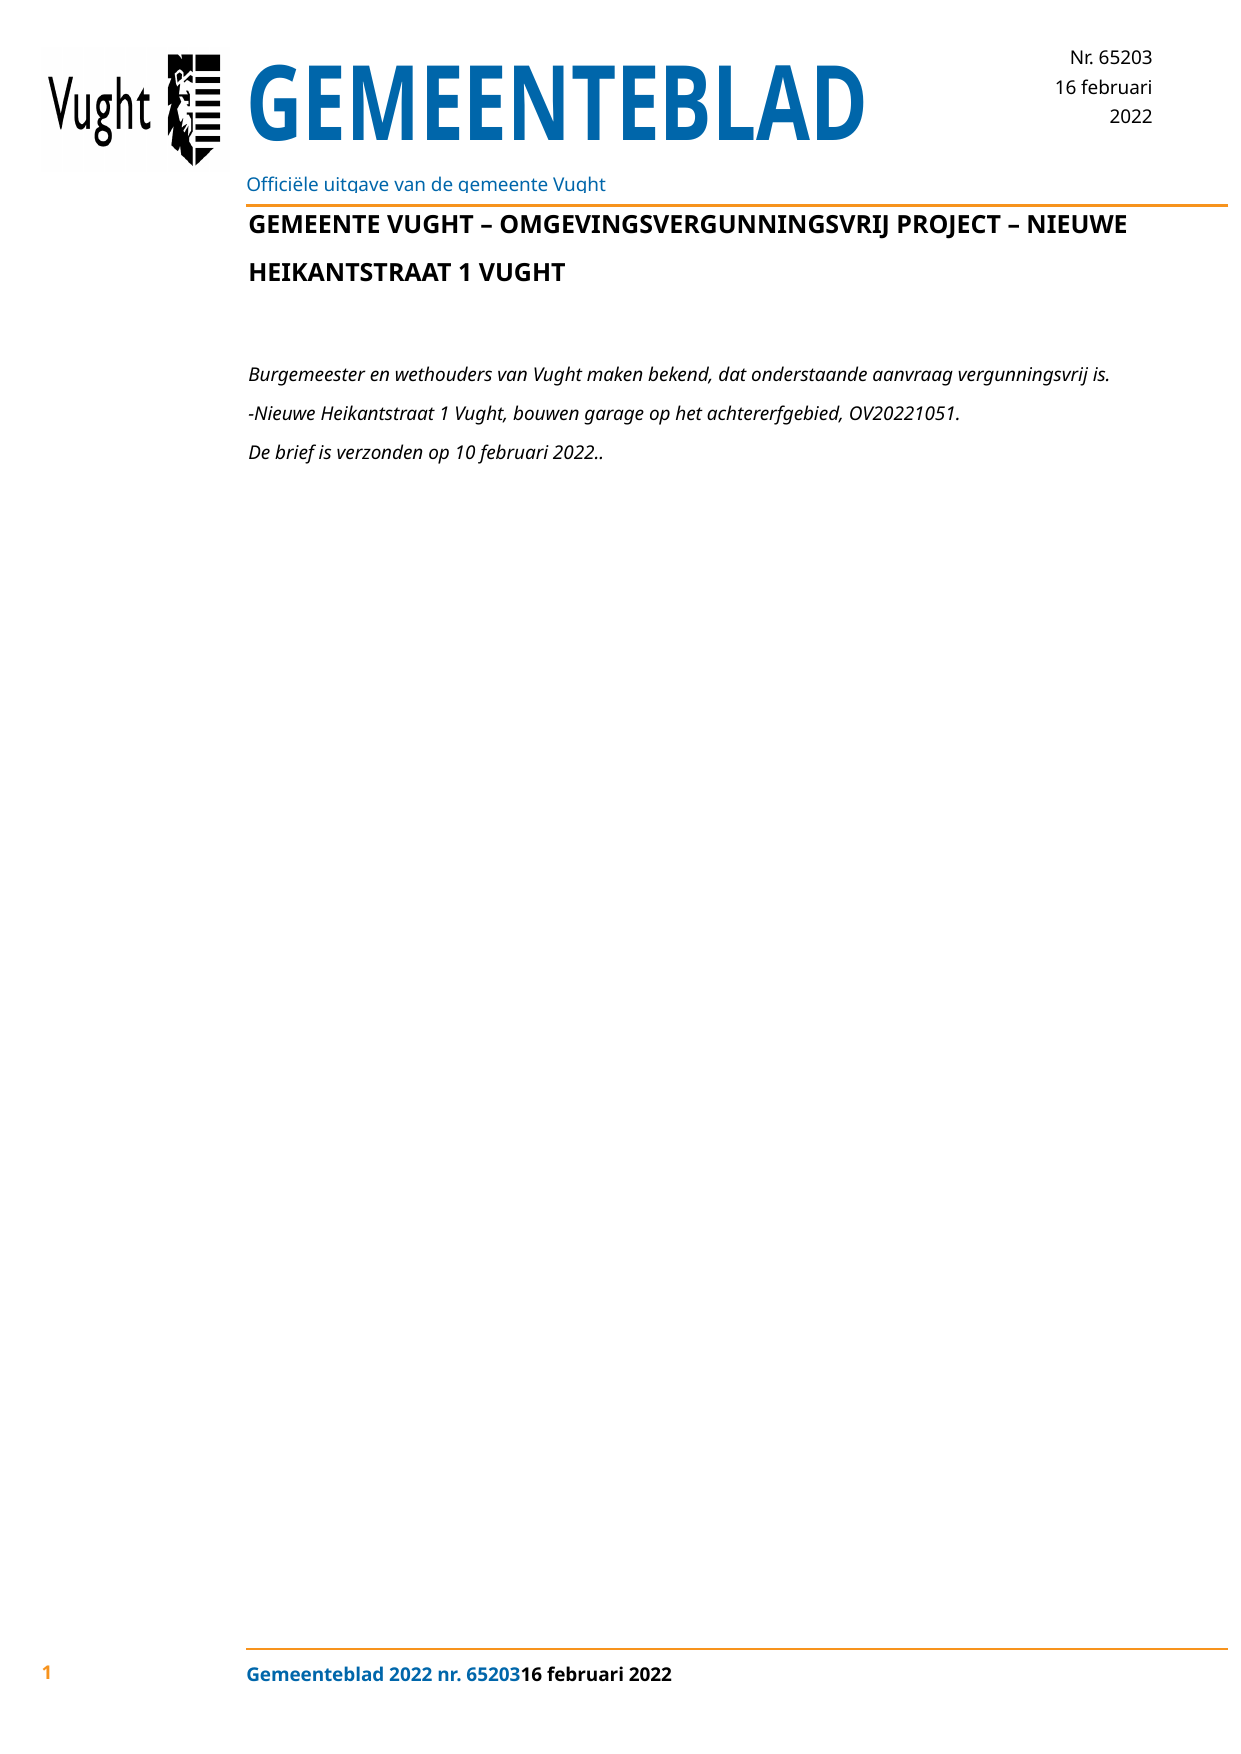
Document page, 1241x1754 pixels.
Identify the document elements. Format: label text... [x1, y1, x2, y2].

picture [41, 47, 231, 172]
text -Nieuwe Heikantstraat 1 Vught, bouwen garage op het achtererfgebied, OV20221051. [248, 400, 1152, 426]
text De brief is verzonden op 10 februari 2022.. [248, 439, 1152, 465]
text Burgemeester en wethouders van Vught maken bekend, dat onderstaande aanvraag vergunningsvrij is. [248, 361, 1152, 387]
text GEMEENTE VUGHT – OMGEVINGSVERGUNNINGSVRIJ PROJECT – NIEUWE HEIKANTSTRAAT 1 VUGHT [248, 207, 1152, 288]
